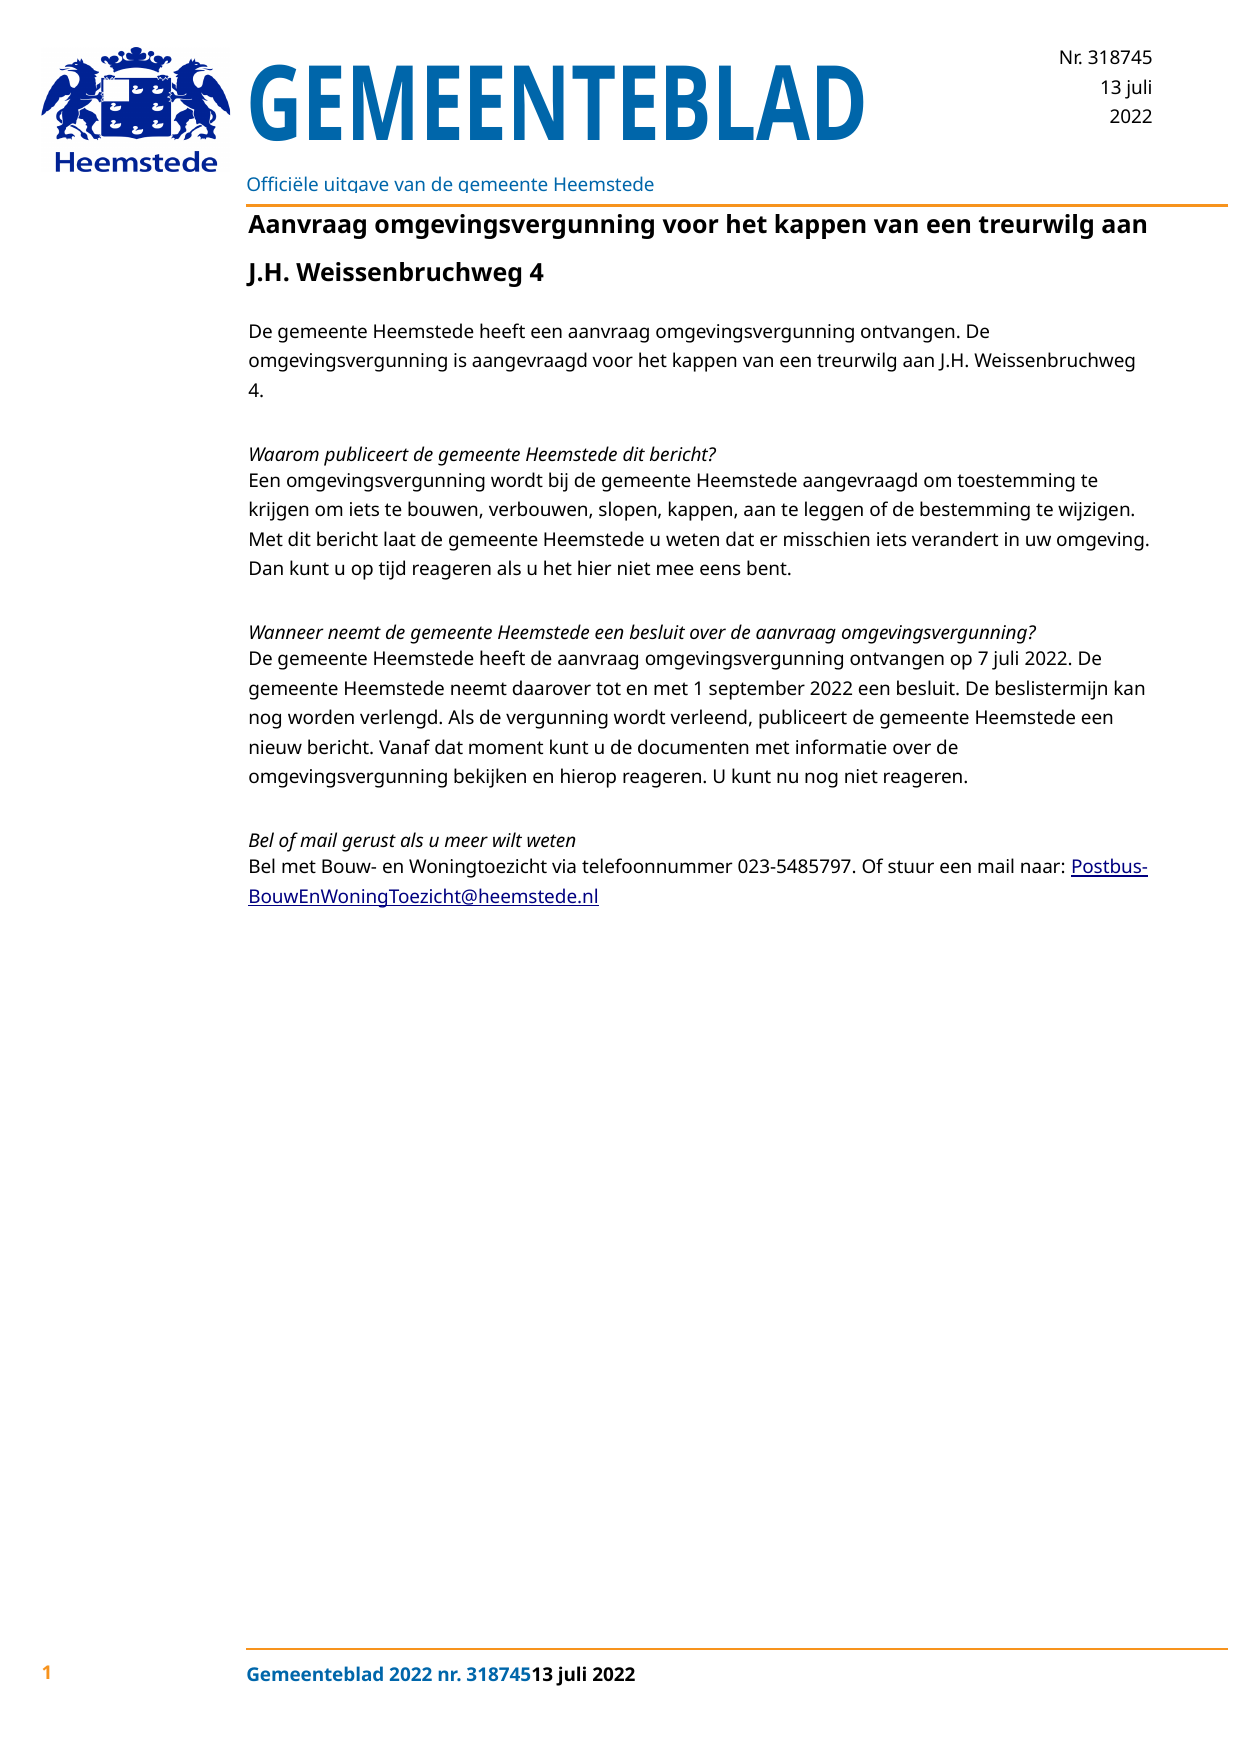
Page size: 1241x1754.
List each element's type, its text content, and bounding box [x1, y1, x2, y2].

text Bel met Bouw- en Woningtoezicht via telefoonnummer 023-5485797. Of stuur een mail naar: Postbus-BouwEnWoningToezicht@heemstede.nl [248, 853, 1152, 908]
text Bel of mail gerust als u meer wilt weten [248, 827, 1152, 853]
text De gemeente Heemstede heeft de aanvraag omgevingsvergunning ontvangen op 7 juli 2022. De gemeente Heemstede neemt daarover tot en met 1 september 2022 een besluit. De beslistermijn kan nog worden verlengd. Als de vergunning wordt verleend, publiceert de gemeente Heemstede een nieuw bericht. Vanaf dat moment kunt u de documenten met informatie over de omgevingsvergunning bekijken en hierop reageren. U kunt nu nog niet reageren. [248, 645, 1152, 789]
text Wanneer neemt de gemeente Heemstede een besluit over de aanvraag omgevingsvergunning? [248, 619, 1152, 645]
text Aanvraag omgevingsvergunning voor het kappen van een treurwilg aan J.H. Weissenbruchweg 4 [248, 207, 1152, 288]
text Waarom publiceert de gemeente Heemstede dit bericht? [248, 441, 1152, 467]
picture [41, 47, 231, 172]
text Een omgevingsvergunning wordt bij de gemeente Heemstede aangevraagd om toestemming te krijgen om iets te bouwen, verbouwen, slopen, kappen, aan te leggen of de bestemming te wijzigen. Met dit bericht laat de gemeente Heemstede u weten dat er misschien iets verandert in uw omgeving. Dan kunt u op tijd reageren als u het hier niet mee eens bent. [248, 467, 1152, 581]
text De gemeente Heemstede heeft een aanvraag omgevingsvergunning ontvangen. De omgevingsvergunning is aangevraagd voor het kappen van een treurwilg aan J.H. Weissenbruchweg 4. [248, 318, 1152, 403]
